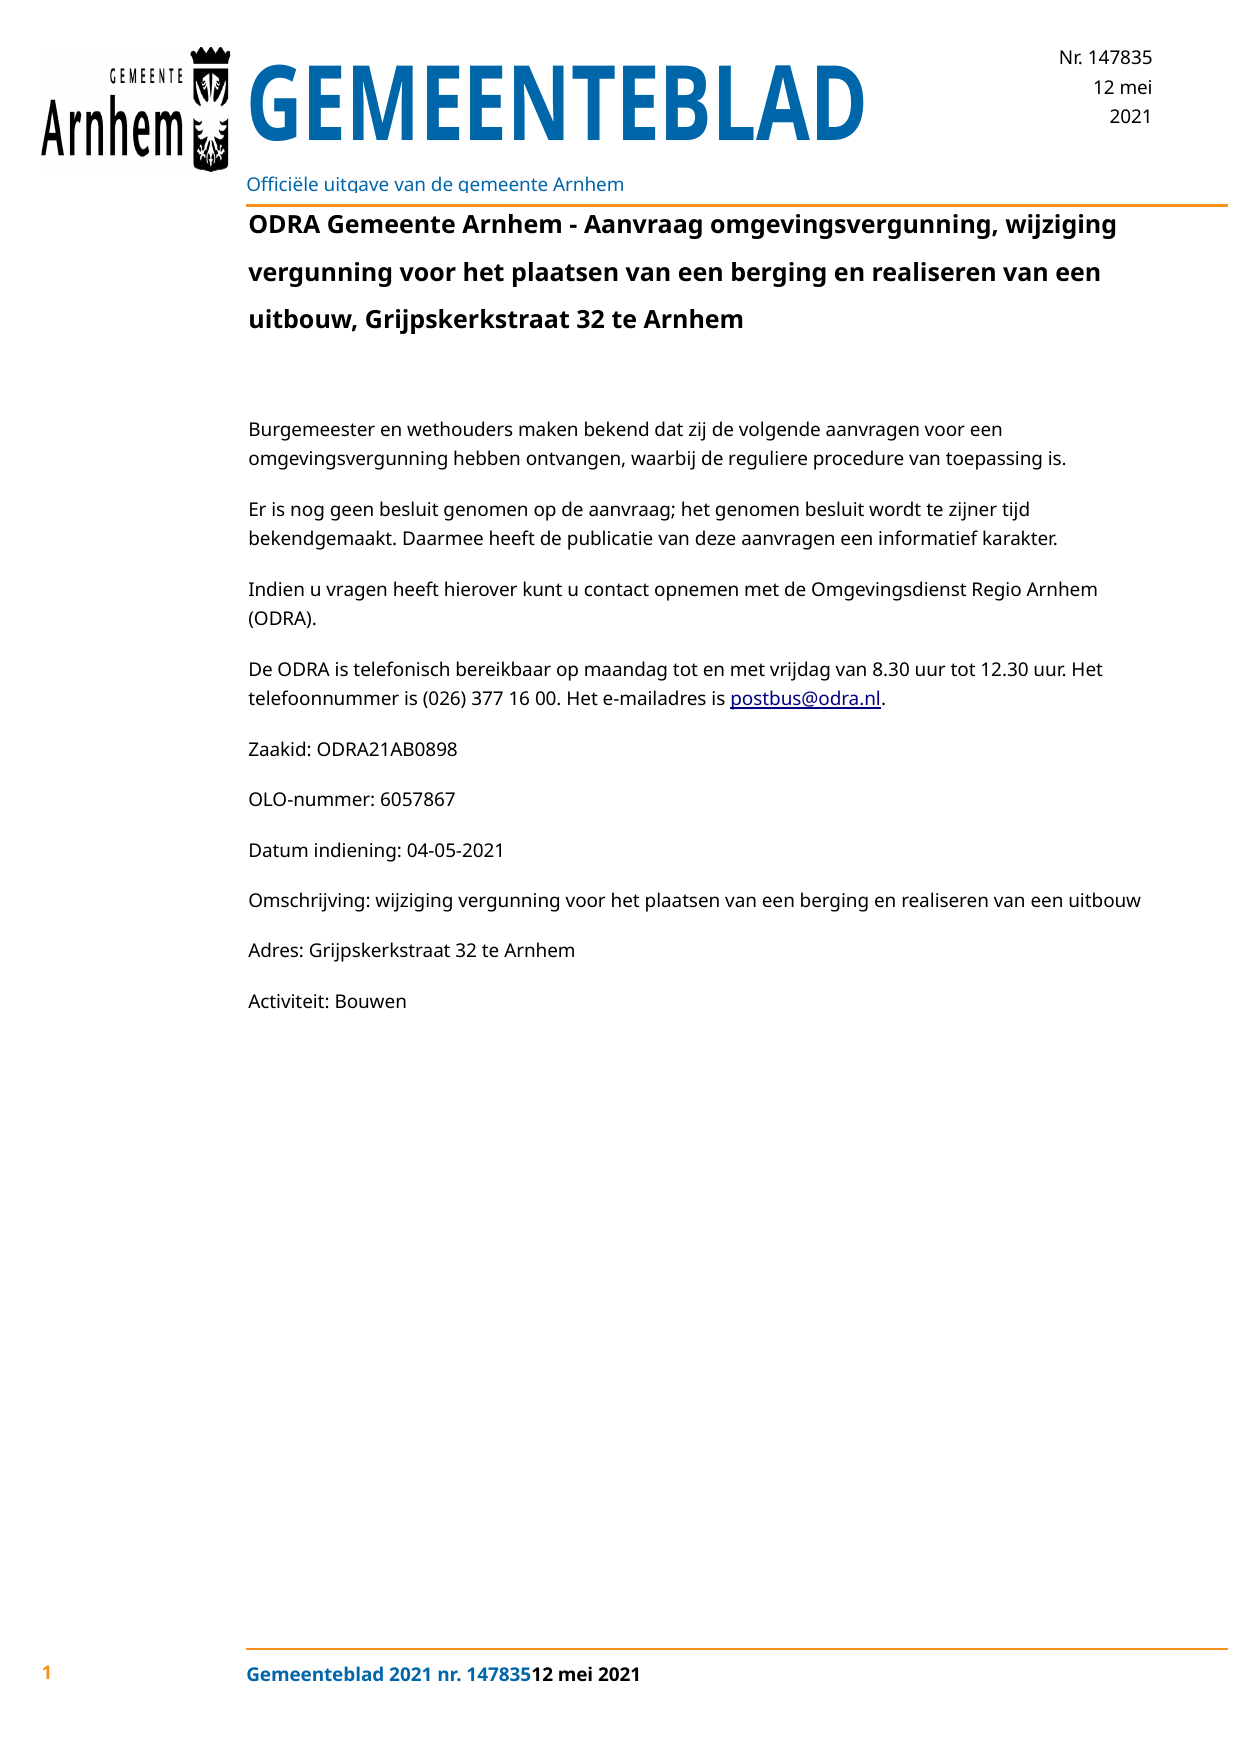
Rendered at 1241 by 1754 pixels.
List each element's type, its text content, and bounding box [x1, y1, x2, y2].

text OLO-nummer: 6057867 [248, 786, 1152, 812]
text Datum indiening: 04-05-2021 [248, 837, 1152, 862]
text Adres: Grijpskerkstraat 32 te Arnhem [248, 938, 1152, 963]
text Zaakid: ODRA21AB0898 [248, 736, 1152, 762]
text Burgemeester en wethouders maken bekend dat zij de volgende aanvragen voor een omgevingsvergunning hebben ontvangen, waarbij de reguliere procedure van toepassing is. [248, 416, 1152, 471]
picture [41, 47, 231, 172]
text Omschrijving: wijziging vergunning voor het plaatsen van een berging en realiseren van een uitbouw [248, 887, 1152, 913]
text Indien u vragen heeft hierover kunt u contact opnemen met de Omgevingsdienst Regio Arnhem (ODRA). [248, 576, 1152, 631]
text Er is nog geen besluit genomen op de aanvraag; het genomen besluit wordt te zijner tijd bekendgemaakt. Daarmee heeft de publicatie van deze aanvragen een informatief karakter. [248, 496, 1152, 551]
text Activiteit: Bouwen [248, 988, 1152, 1014]
text ODRA Gemeente Arnhem - Aanvraag omgevingsvergunning, wijziging vergunning voor het plaatsen van een berging en realiseren van een uitbouw, Grijpskerkstraat 32 te Arnhem [248, 207, 1152, 336]
text De ODRA is telefonisch bereikbaar op maandag tot en met vrijdag van 8.30 uur tot 12.30 uur. Het telefoonnummer is (026) 377 16 00. Het e-mailadres is postbus@odra.nl. [248, 656, 1152, 711]
